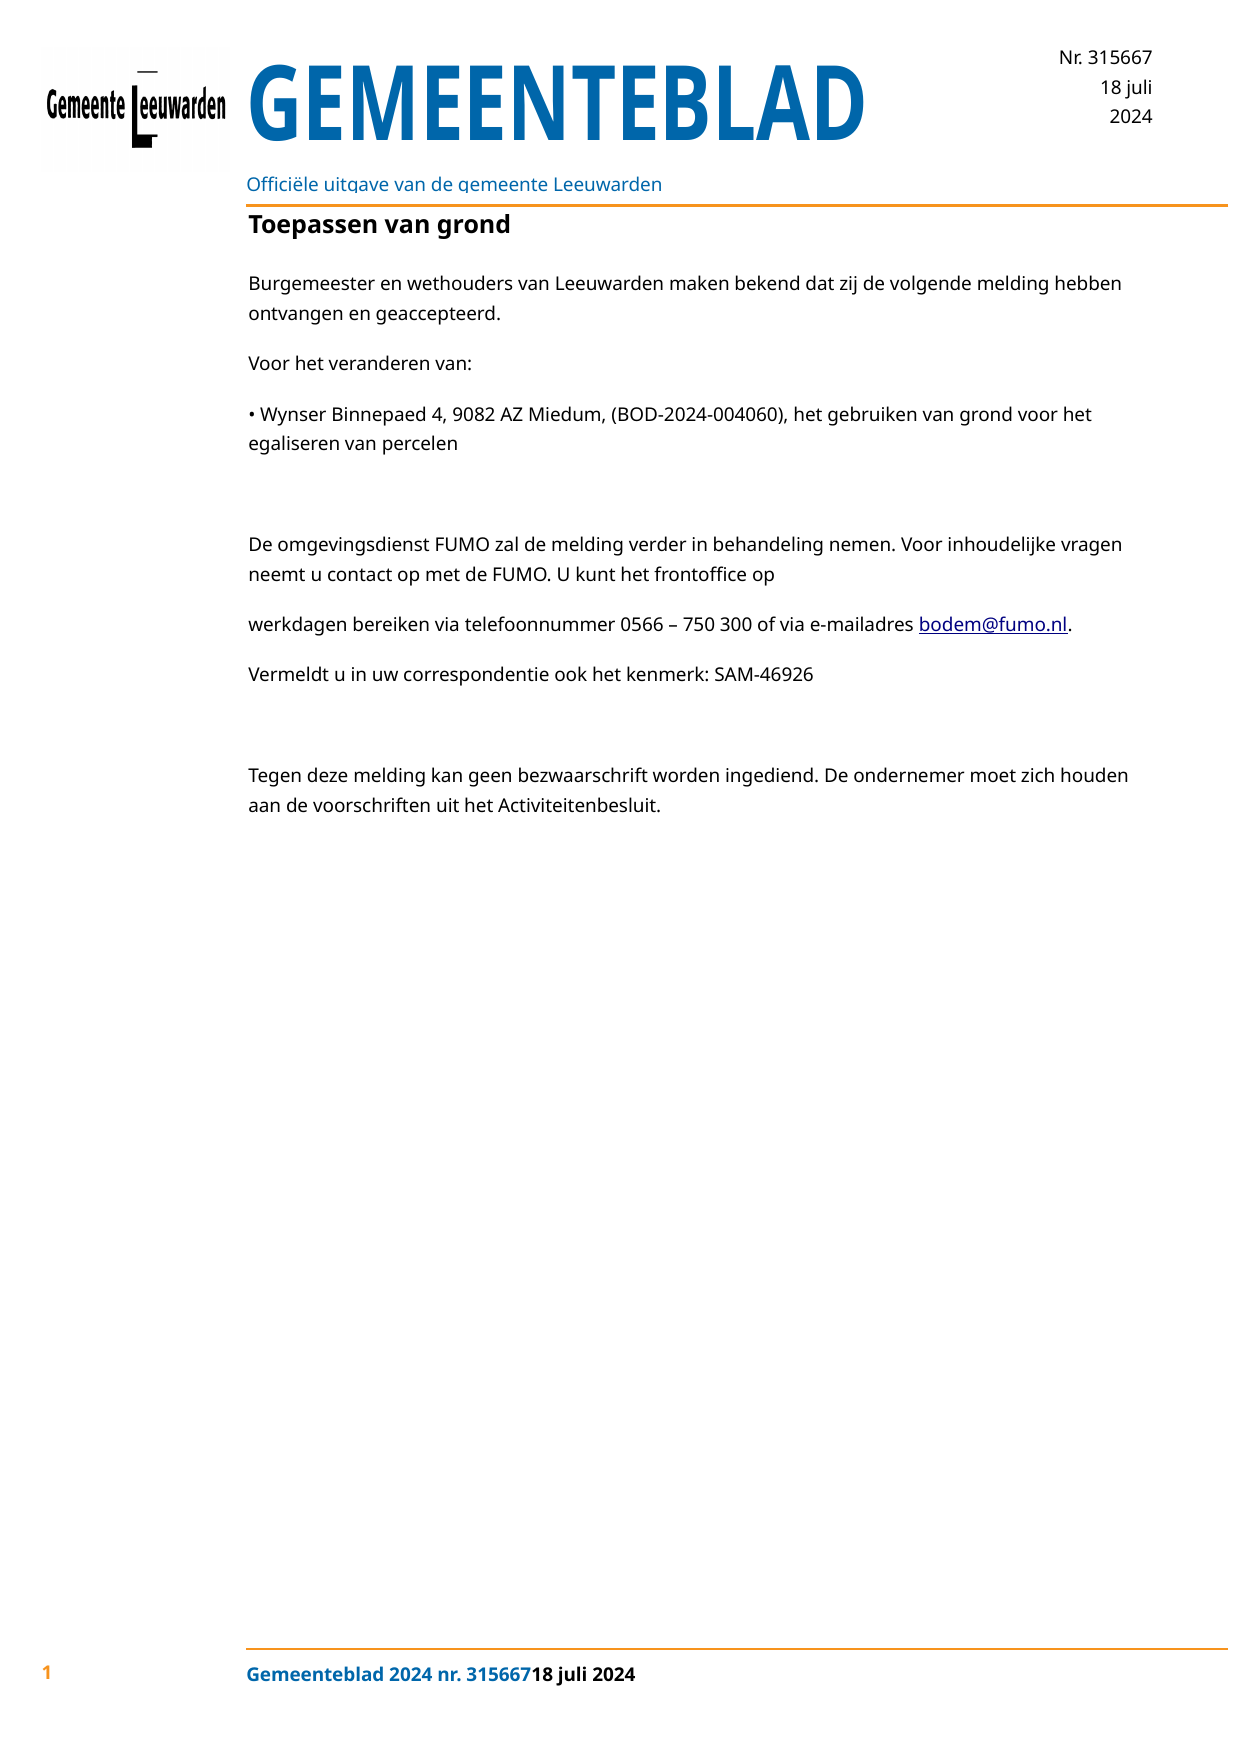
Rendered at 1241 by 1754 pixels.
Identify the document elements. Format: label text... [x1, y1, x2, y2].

text Toepassen van grond [248, 207, 1152, 241]
text Tegen deze melding kan geen bezwaarschrift worden ingediend. De ondernemer moet zich houden aan de voorschriften uit het Activiteitenbesluit. [248, 762, 1152, 818]
text Burgemeester en wethouders van Leeuwarden maken bekend dat zij de volgende melding hebben ontvangen en geaccepteerd. [248, 270, 1152, 326]
text werkdagen bereiken via telefoonnummer 0566 – 750 300 of via e-mailadres bodem@fumo.nl. [248, 611, 1152, 637]
text Voor het veranderen van: [248, 350, 1152, 376]
text • Wynser Binnepaed 4, 9082 AZ Miedum, (BOD-2024-004060), het gebruiken van grond voor het egaliseren van percelen [248, 401, 1152, 456]
text Vermeldt u in uw correspondentie ook het kenmerk: SAM-46926 [248, 662, 1152, 687]
text De omgevingsdienst FUMO zal de melding verder in behandeling nemen. Voor inhoudelijke vragen neemt u contact op met de FUMO. U kunt het frontoffice op [248, 531, 1152, 586]
picture [41, 47, 231, 172]
